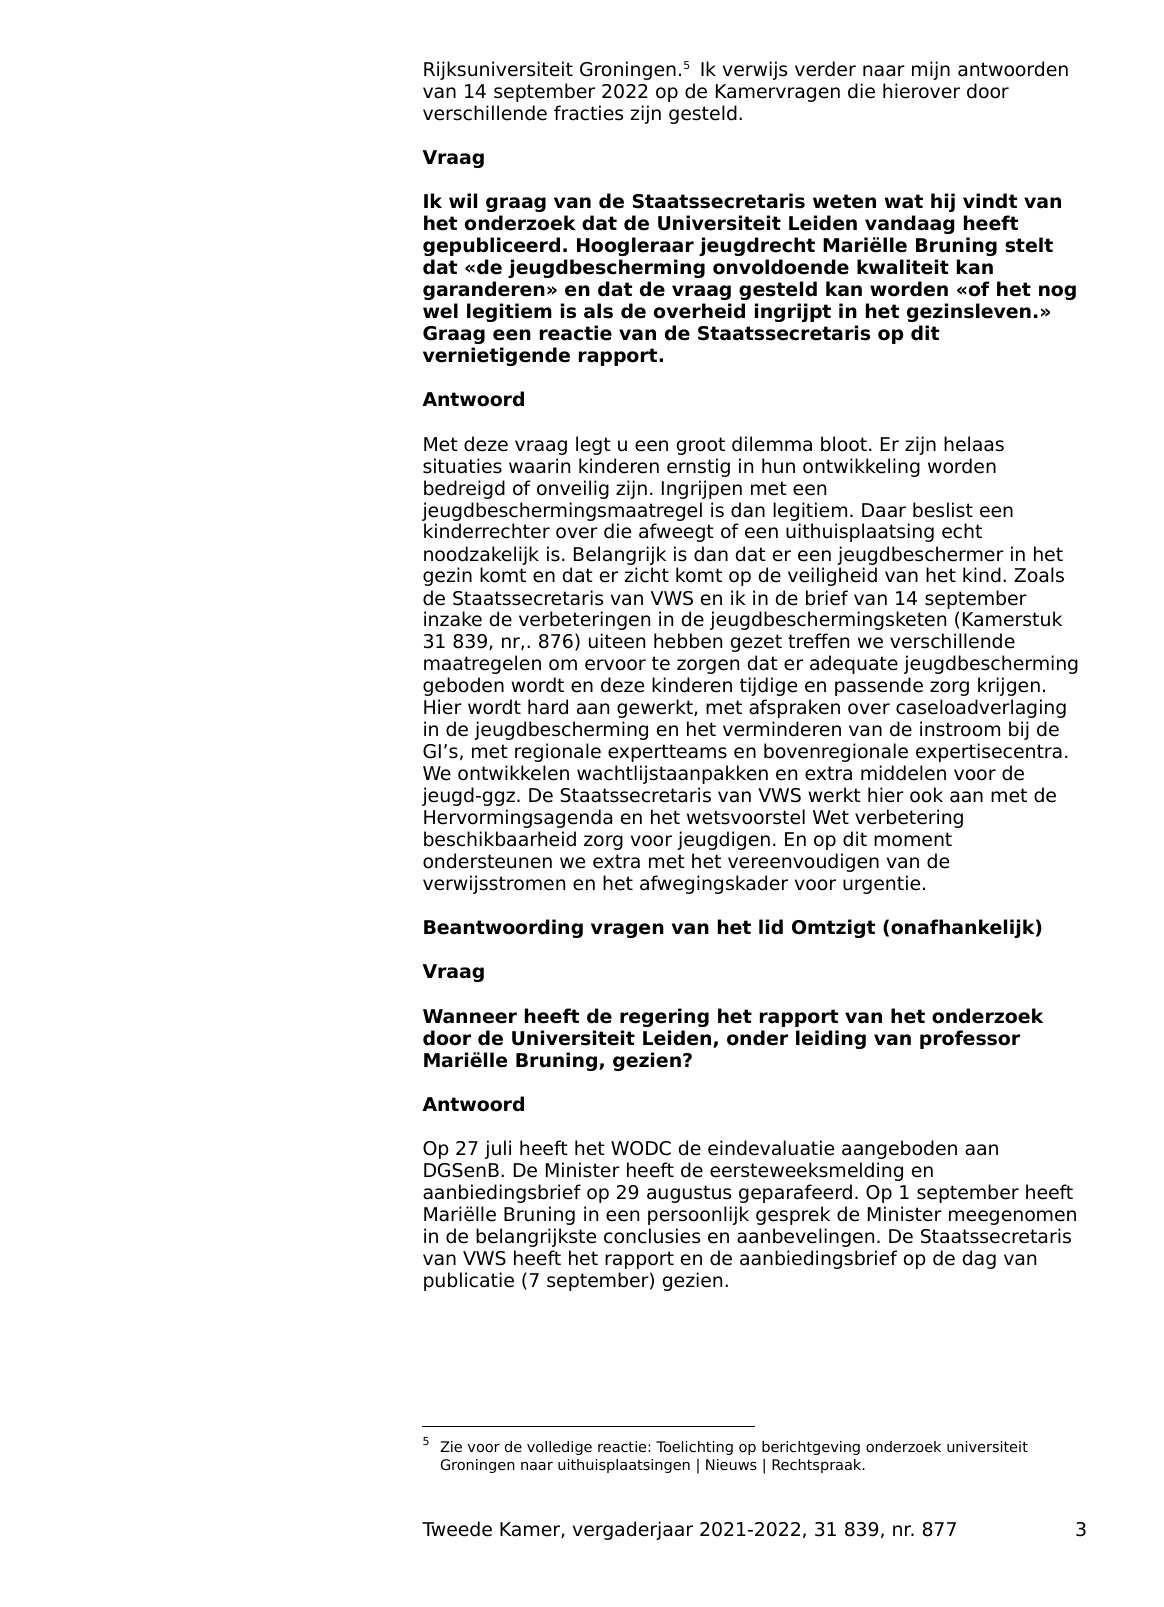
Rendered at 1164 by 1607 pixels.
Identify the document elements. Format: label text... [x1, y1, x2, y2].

text Op 27 juli heeft het WODC de eindevaluatie aangeboden aan DGSenB. De Minister heeft de eersteweeksmelding en aanbiedingsbrief op 29 augustus geparafeerd. Op 1 september heeft Mariëlle Bruning in een persoonlijk gesprek de Minister meegenomen in de belangrijkste conclusies en aanbevelingen. De Staatssecretaris van VWS heeft het rapport en de aanbiedingsbrief op de dag van publicatie (7 september) gezien. [422, 1138, 1087, 1292]
subtitle Antwoord [422, 389, 1087, 411]
subtitle Vraag [422, 961, 1087, 983]
text Zie voor de volledige reactie: Toelichting op berichtgeving onderzoek universiteit Groningen naar uithuisplaatsingen | Nieuws | Rechtspraak. [422, 1435, 1087, 1474]
subtitle Beantwoording vragen van het lid Omtzigt (onafhankelijk) [422, 917, 1087, 939]
text Met deze vraag legt u een groot dilemma bloot. Er zijn helaas situaties waarin kinderen ernstig in hun ontwikkeling worden bedreigd of onveilig zijn. Ingrijpen met een jeugdbeschermingsmaatregel is dan legitiem. Daar beslist een kinderrechter over die afweegt of een uithuisplaatsing echt noodzakelijk is. Belangrijk is dan dat er een jeugdbeschermer in het gezin komt en dat er zicht komt op de veiligheid van het kind. Zoals de Staatssecretaris van VWS en ik in de brief van 14 september inzake de verbeteringen in de jeugdbeschermingsketen (Kamerstuk 31 839, nr,. 876) uiteen hebben gezet treffen we verschillende maatregelen om ervoor te zorgen dat er adequate jeugdbescherming geboden wordt en deze kinderen tijdige en passende zorg krijgen. Hier wordt hard aan gewerkt, met afspraken over caseloadverlaging in de jeugdbescherming en het verminderen van de instroom bij de GI’s, met regionale expertteams en bovenregionale expertisecentra. We ontwikkelen wachtlijstaanpakken en extra middelen voor de jeugd-ggz. De Staatssecretaris van VWS werkt hier ook aan met de Hervormingsagenda en het wetsvoorstel Wet verbetering beschikbaarheid zorg voor jeugdigen. En op dit moment ondersteunen we extra met het vereenvoudigen van de verwijsstromen en het afwegingskader voor urgentie. [422, 433, 1087, 895]
subtitle Antwoord [422, 1094, 1087, 1116]
text Rijksuniversiteit Groningen. Ik verwijs verder naar mijn antwoorden van 14 september 2022 op de Kamervragen die hierover door verschillende fracties zijn gesteld. [422, 59, 1087, 125]
text Ik wil graag van de Staatssecretaris weten wat hij vindt van het onderzoek dat de Universiteit Leiden vandaag heeft gepubliceerd. Hoogleraar jeugdrecht Mariëlle Bruning stelt dat «de jeugdbescherming onvoldoende kwaliteit kan garanderen» en dat de vraag gesteld kan worden «of het nog wel legitiem is als de overheid ingrijpt in het gezinsleven.» Graag een reactie van de Staatssecretaris op dit vernietigende rapport. [422, 191, 1087, 367]
subtitle Vraag [422, 147, 1087, 169]
text Wanneer heeft de regering het rapport van het onderzoek door de Universiteit Leiden, onder leiding van professor Mariëlle Bruning, gezien? [422, 1006, 1087, 1072]
